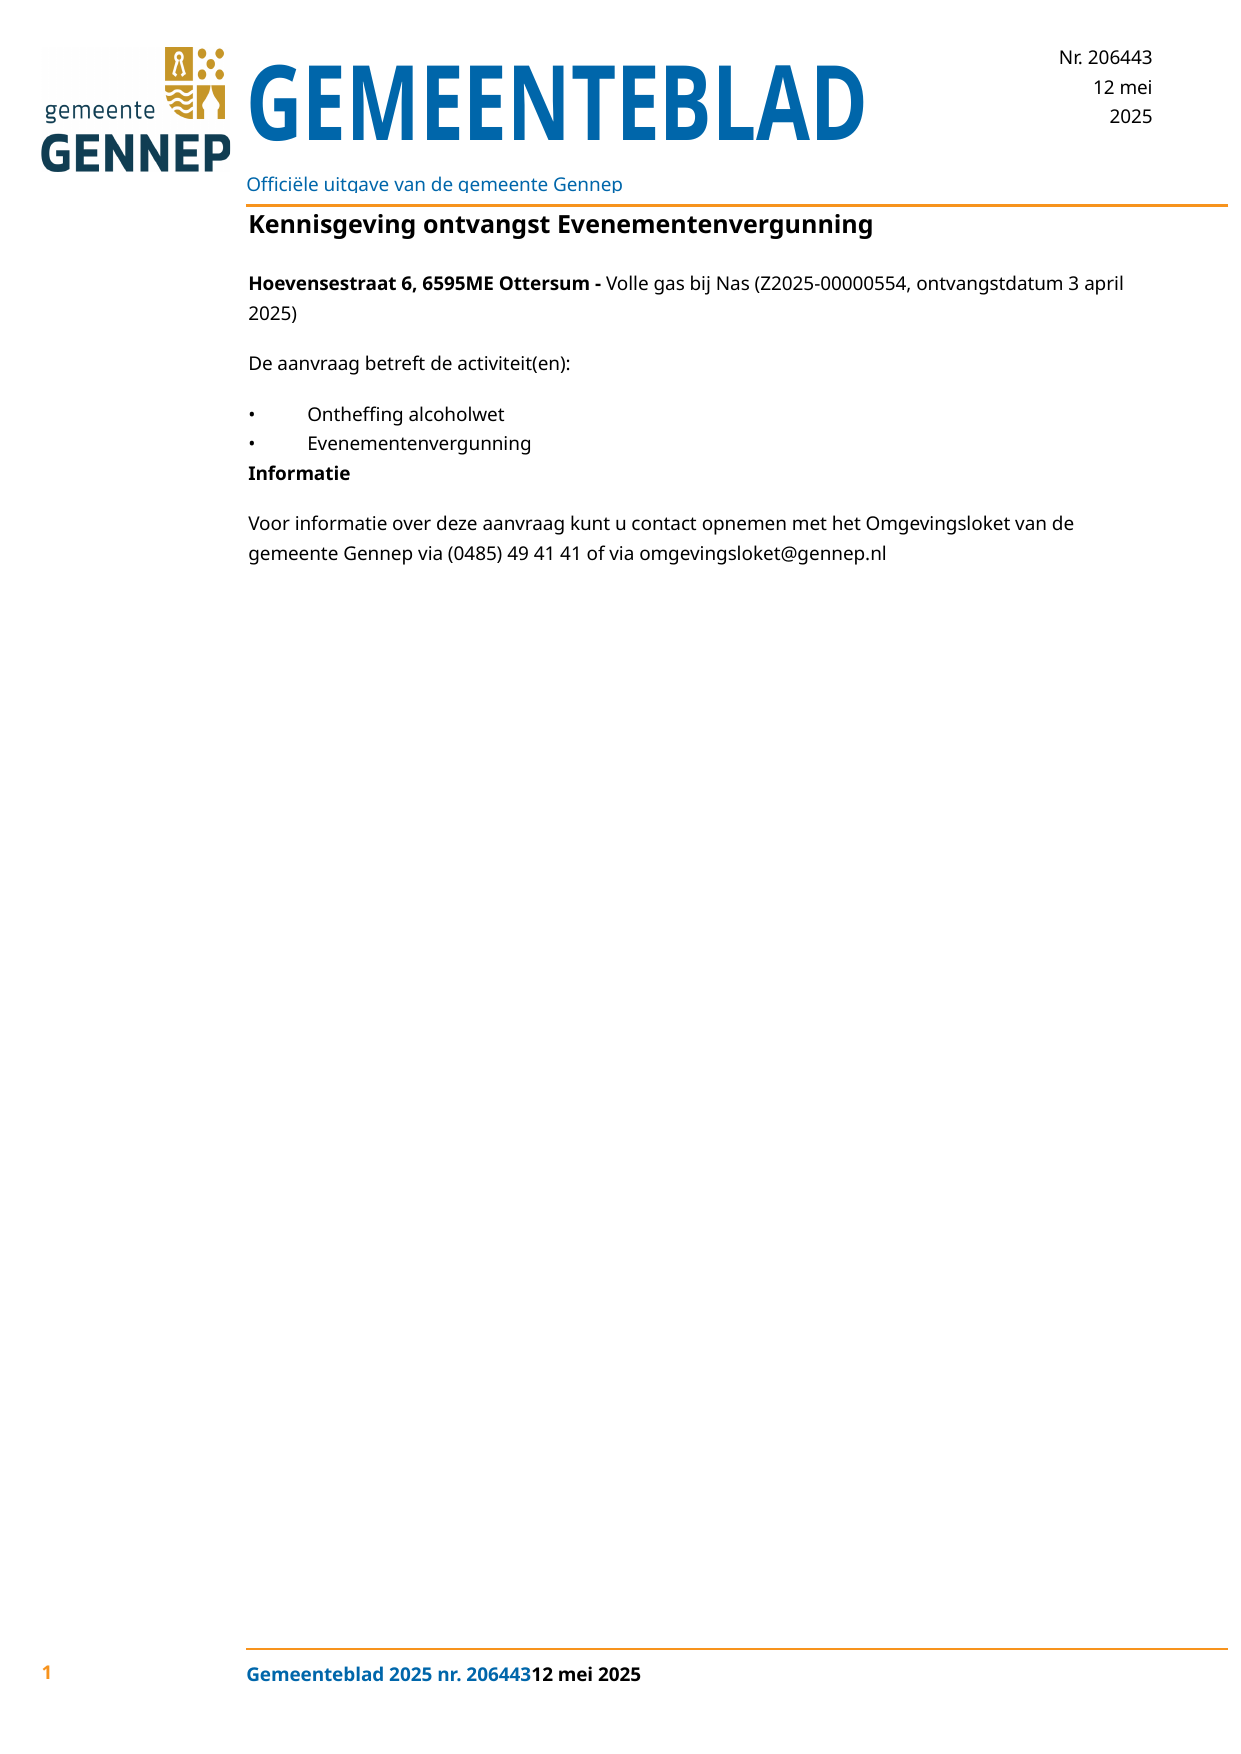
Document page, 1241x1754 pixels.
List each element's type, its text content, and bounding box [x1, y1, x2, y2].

text De aanvraag betreft de activiteit(en): [248, 350, 1152, 376]
text Voor informatie over deze aanvraag kunt u contact opnemen met het Omgevingsloket van de gemeente Gennep via (0485) 49 41 41 of via omgevingsloket@gennep.nl [248, 510, 1152, 566]
list Ontheffing alcoholwet [248, 401, 1152, 426]
text Informatie [248, 460, 1152, 486]
list Evenementenvergunning [248, 430, 1152, 456]
picture [41, 47, 231, 172]
text Kennisgeving ontvangst Evenementenvergunning [248, 207, 1152, 241]
text Hoevensestraat 6, 6595ME Ottersum - Volle gas bij Nas (Z2025-00000554, ontvangstdatum 3 april 2025) [248, 270, 1152, 326]
